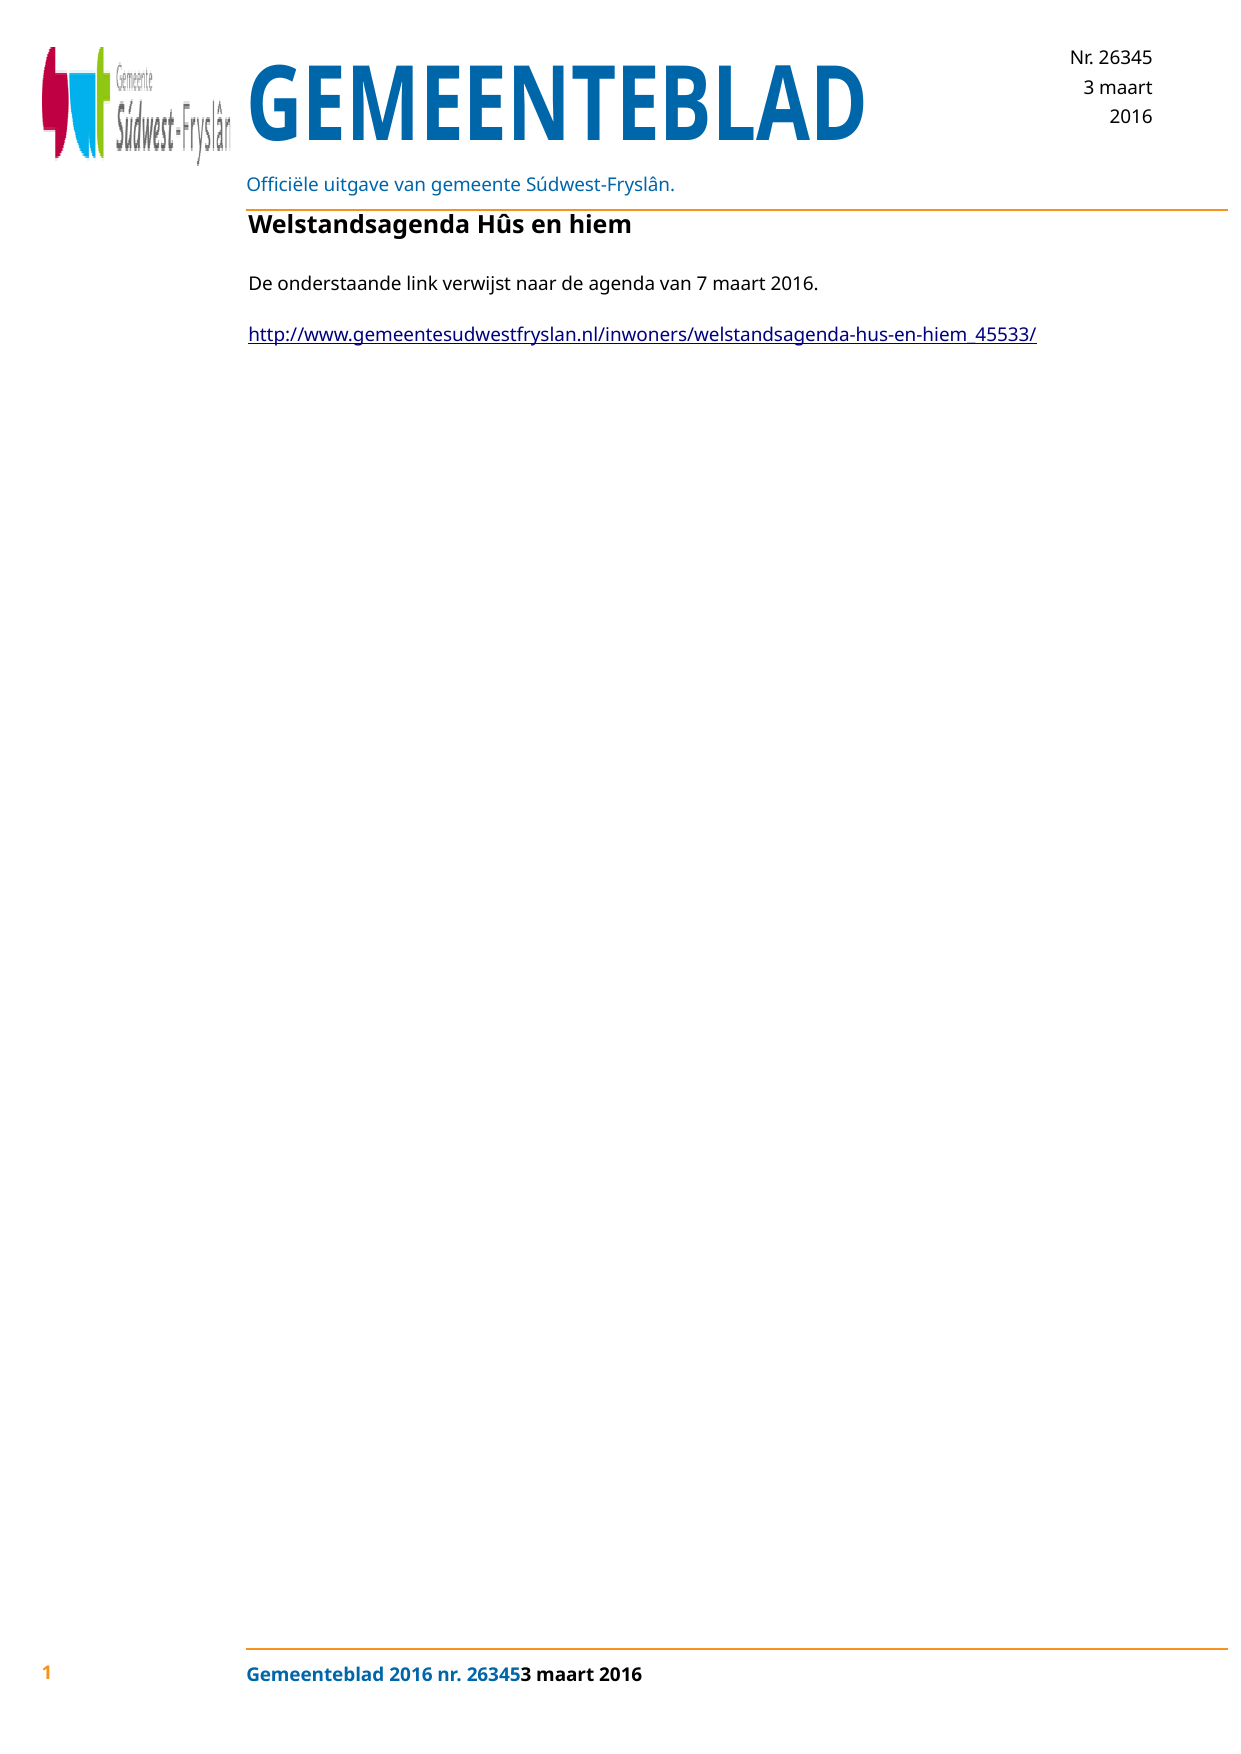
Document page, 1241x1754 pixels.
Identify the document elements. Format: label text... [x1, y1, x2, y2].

text De onderstaande link verwijst naar de agenda van 7 maart 2016. [248, 270, 1152, 296]
text http://www.gemeentesudwestfryslan.nl/inwoners/welstandsagenda-hus-en-hiem_45533/ [248, 321, 1152, 346]
picture [41, 47, 231, 172]
text Welstandsagenda Hûs en hiem [248, 211, 1152, 241]
